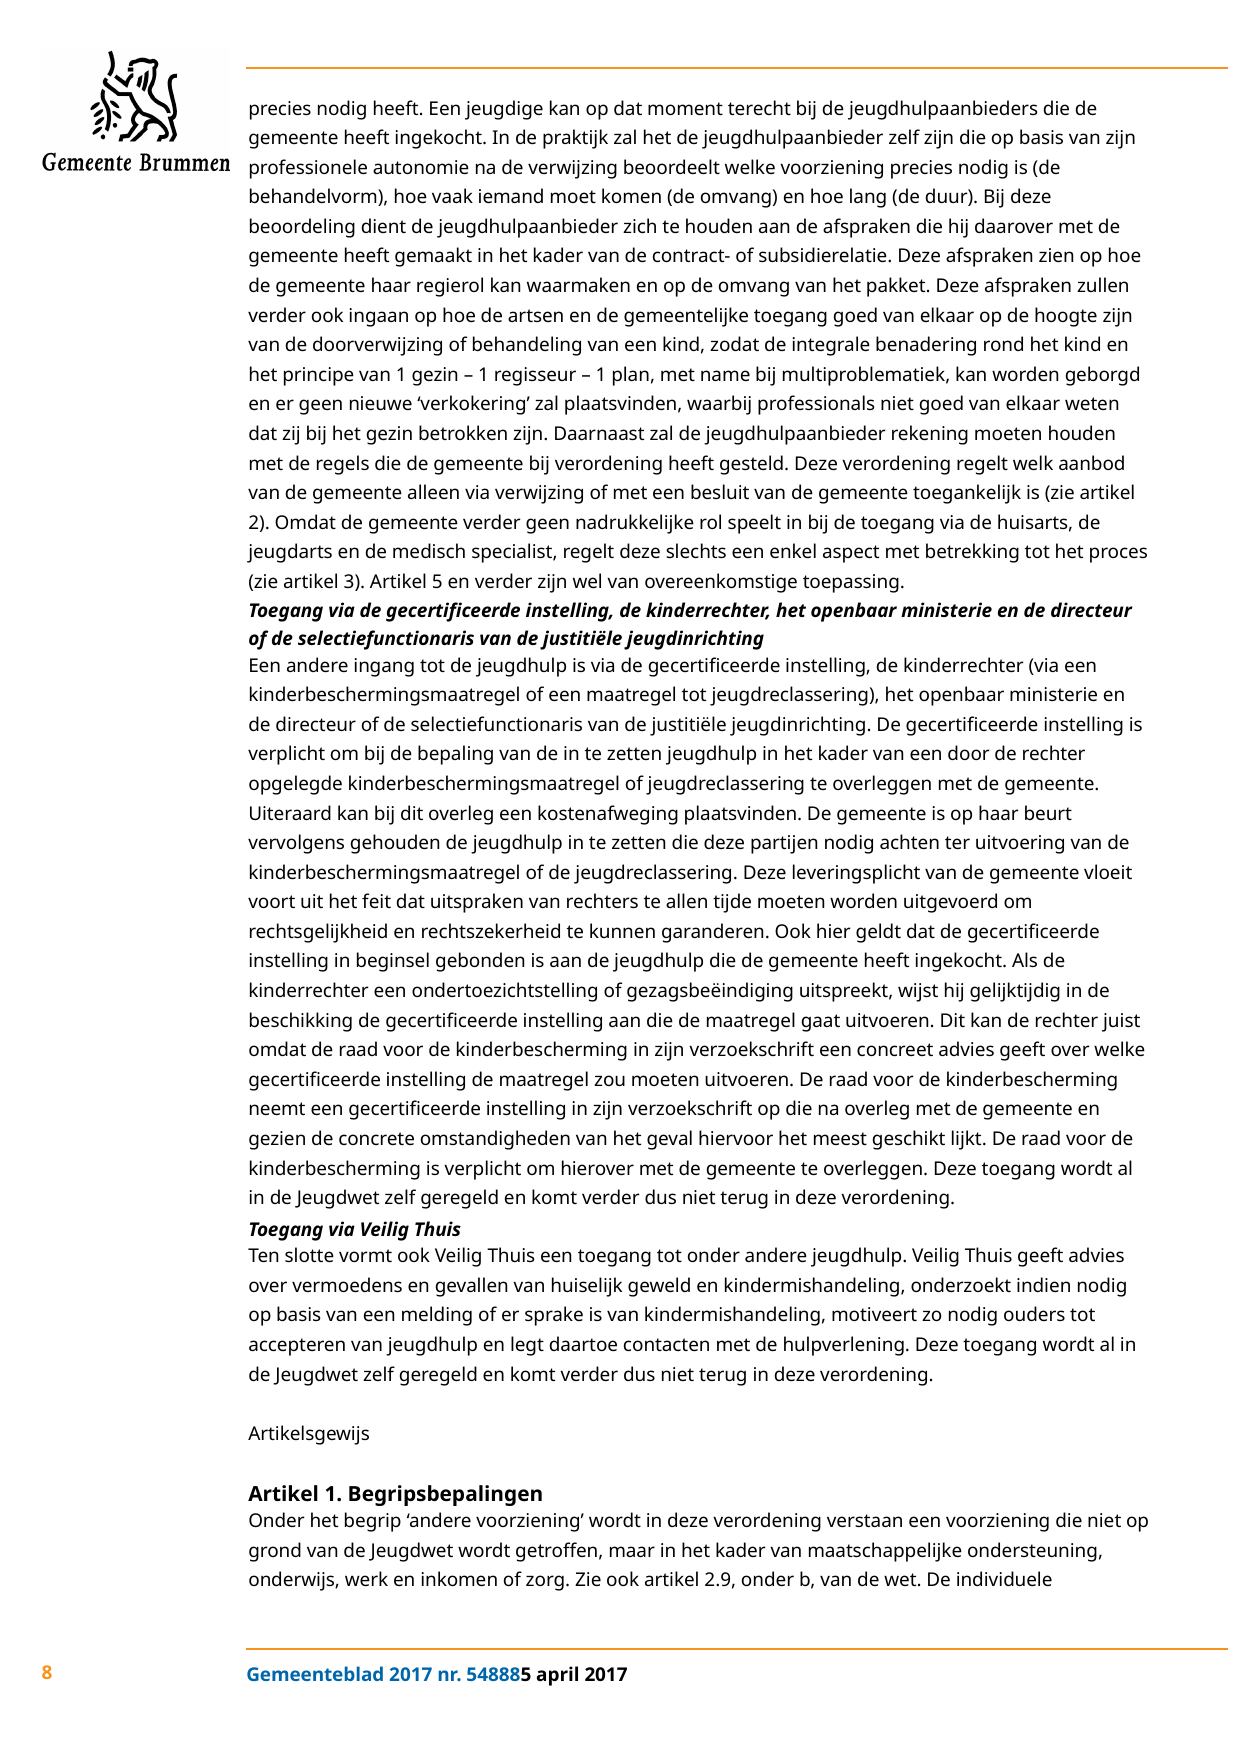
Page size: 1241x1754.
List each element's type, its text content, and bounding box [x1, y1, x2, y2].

text Een andere ingang tot de jeugdhulp is via de gecertificeerde instelling, de kinderrechter (via een kinderbeschermingsmaatregel of een maatregel tot jeugdreclassering), het openbaar ministerie en de directeur of de selectiefunctionaris van de justitiële jeugdinrichting. De gecertificeerde instelling is verplicht om bij de bepaling van de in te zetten jeugdhulp in het kader van een door de rechter opgelegde kinderbeschermingsmaatregel of jeugdreclassering te overleggen met de gemeente. Uiteraard kan bij dit overleg een kostenafweging plaatsvinden. De gemeente is op haar beurt vervolgens gehouden de jeugdhulp in te zetten die deze partijen nodig achten ter uitvoering van de kinderbeschermingsmaatregel of de jeugdreclassering. Deze leveringsplicht van de gemeente vloeit voort uit het feit dat uitspraken van rechters te allen tijde moeten worden uitgevoerd om rechtsgelijkheid en rechtszekerheid te kunnen garanderen. Ook hier geldt dat de gecertificeerde instelling in beginsel gebonden is aan de jeugdhulp die de gemeente heeft ingekocht. Als de kinderrechter een ondertoezichtstelling of gezagsbeëindiging uitspreekt, wijst hij gelijktijdig in de beschikking de gecertificeerde instelling aan die de maatregel gaat uitvoeren. Dit kan de rechter juist omdat de raad voor de kinderbescherming in zijn verzoekschrift een concreet advies geeft over welke gecertificeerde instelling de maatregel zou moeten uitvoeren. De raad voor de kinderbescherming neemt een gecertificeerde instelling in zijn verzoekschrift op die na overleg met de gemeente en gezien de concrete omstandigheden van het geval hiervoor het meest geschikt lijkt. De raad voor de kinderbescherming is verplicht om hierover met de gemeente te overleggen. Deze toegang wordt al in de Jeugdwet zelf geregeld en komt verder dus niet terug in deze verordening. [248, 652, 1152, 1210]
text Artikelsgewijs [248, 1420, 1152, 1446]
text Ten slotte vormt ook Veilig Thuis een toegang tot onder andere jeugdhulp. Veilig Thuis geeft advies over vermoedens en gevallen van huiselijk geweld en kindermishandeling, onderzoekt indien nodig op basis van een melding of er sprake is van kindermishandeling, motiveert zo nodig ouders tot accepteren van jeugdhulp en legt daartoe contacten met de hulpverlening. Deze toegang wordt al in de Jeugdwet zelf geregeld en komt verder dus niet terug in deze verordening. [248, 1242, 1152, 1386]
text Toegang via de gecertificeerde instelling, de kinderrechter, het openbaar ministerie en de directeur of de selectiefunctionaris van de justitiële jeugdinrichting [248, 598, 1152, 652]
text Artikel 1. Begripsbepalingen [248, 1479, 1152, 1507]
text precies nodig heeft. Een jeugdige kan op dat moment terecht bij de jeugdhulpaanbieders die de gemeente heeft ingekocht. In de praktijk zal het de jeugdhulpaanbieder zelf zijn die op basis van zijn professionele autonomie na de verwijzing beoordeelt welke voorziening precies nodig is (de behandelvorm), hoe vaak iemand moet komen (de omvang) en hoe lang (de duur). Bij deze beoordeling dient de jeugdhulpaanbieder zich te houden aan de afspraken die hij daarover met de gemeente heeft gemaakt in het kader van de contract- of subsidierelatie. Deze afspraken zien op hoe de gemeente haar regierol kan waarmaken en op de omvang van het pakket. Deze afspraken zullen verder ook ingaan op hoe de artsen en de gemeentelijke toegang goed van elkaar op de hoogte zijn van de doorverwijzing of behandeling van een kind, zodat de integrale benadering rond het kind en het principe van 1 gezin – 1 regisseur – 1 plan, met name bij multiproblematiek, kan worden geborgd en er geen nieuwe ‘verkokering’ zal plaatsvinden, waarbij professionals niet goed van elkaar weten dat zij bij het gezin betrokken zijn. Daarnaast zal de jeugdhulpaanbieder rekening moeten houden met de regels die de gemeente bij verordening heeft gesteld. Deze verordening regelt welk aanbod van de gemeente alleen via verwijzing of met een besluit van de gemeente toegankelijk is (zie artikel 2). Omdat de gemeente verder geen nadrukkelijke rol speelt in bij de toegang via de huisarts, de jeugdarts en de medisch specialist, regelt deze slechts een enkel aspect met betrekking tot het proces (zie artikel 3). Artikel 5 en verder zijn wel van overeenkomstige toepassing. [248, 95, 1152, 594]
picture [41, 47, 231, 172]
text Toegang via Veilig Thuis [248, 1214, 1152, 1242]
text Onder het begrip ‘andere voorziening’ wordt in deze verordening verstaan een voorziening die niet op grond van de Jeugdwet wordt getroffen, maar in het kader van maatschappelijke ondersteuning, onderwijs, werk en inkomen of zorg. Zie ook artikel 2.9, onder b, van de wet. De individuele [248, 1507, 1152, 1592]
